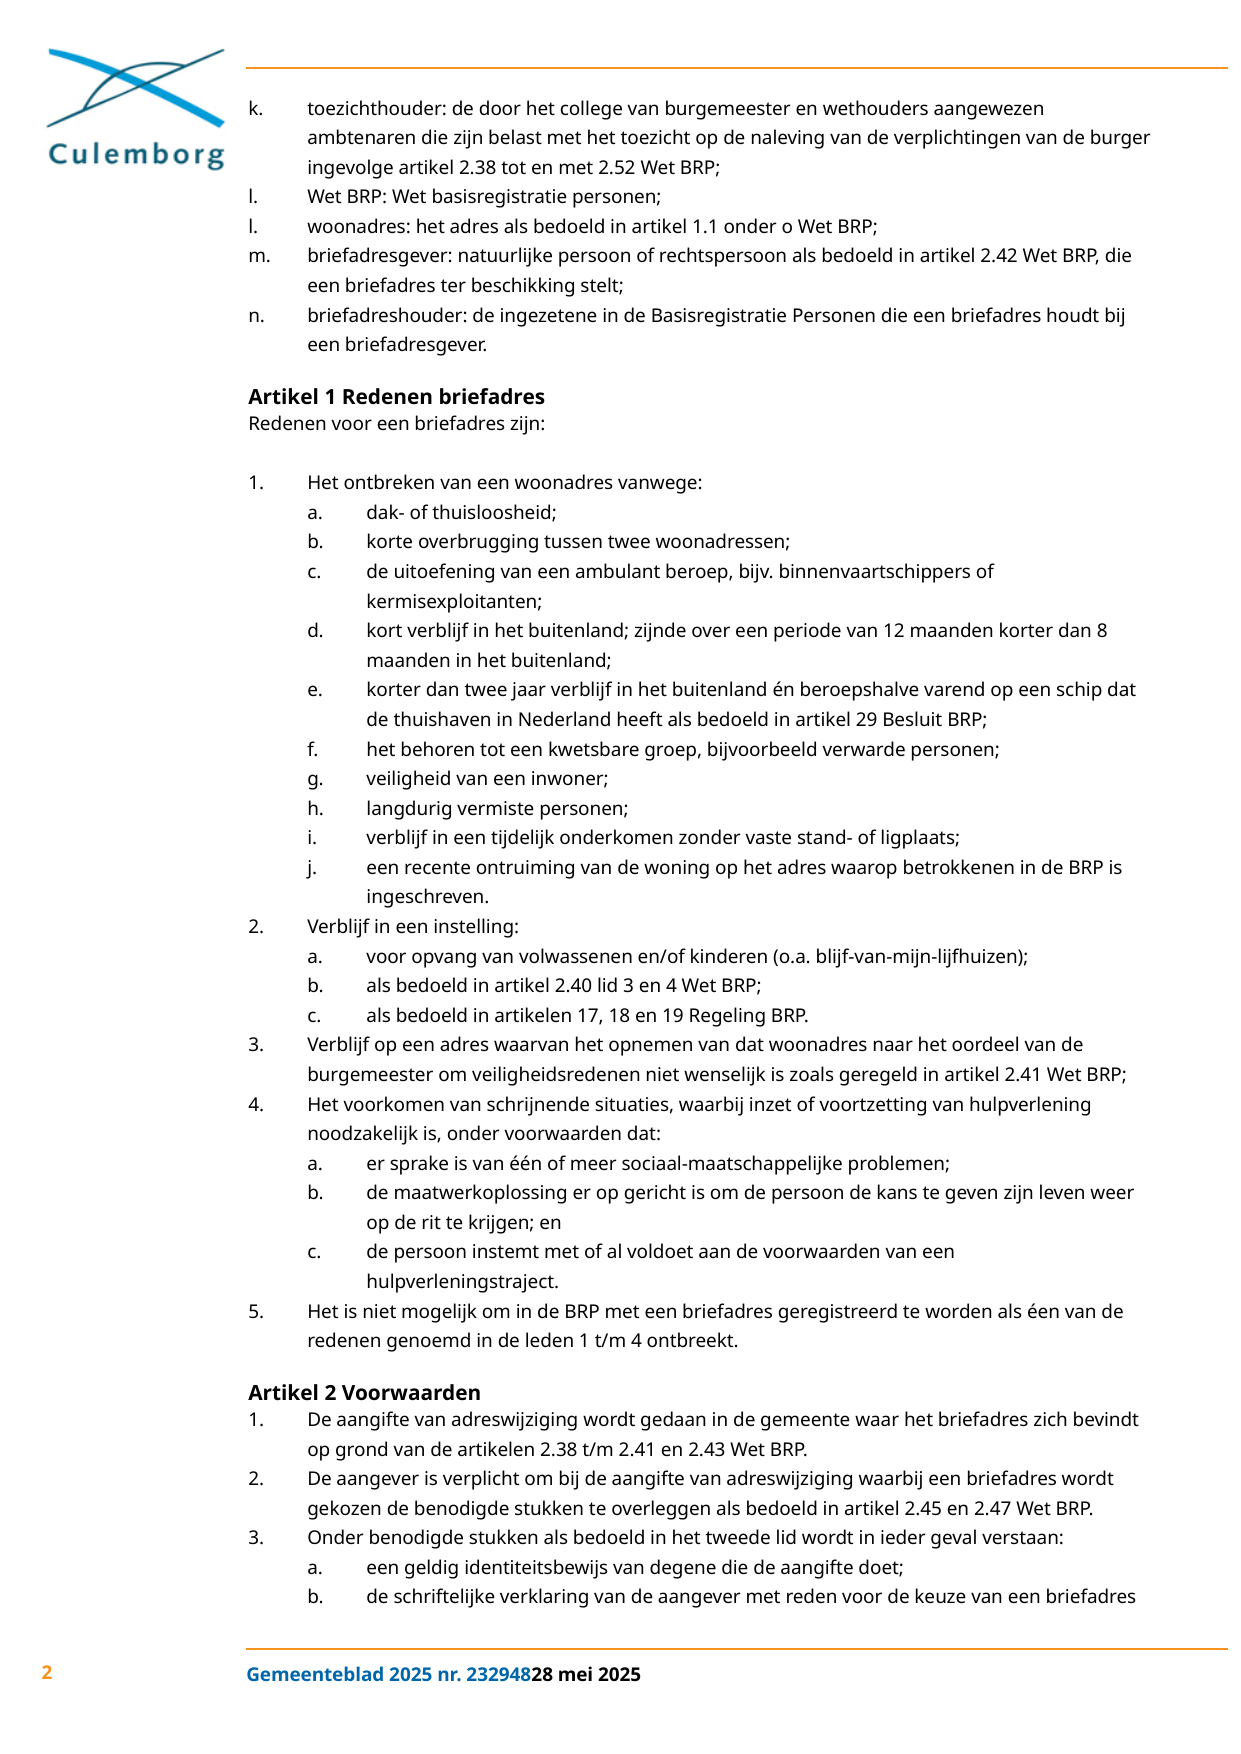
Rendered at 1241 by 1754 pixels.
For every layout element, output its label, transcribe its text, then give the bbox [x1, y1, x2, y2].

list de schriftelijke verklaring van de aangever met reden voor de keuze van een briefadres [307, 1584, 1152, 1609]
list het behoren tot een kwetsbare groep, bijvoorbeeld verwarde personen; [307, 736, 1152, 761]
list De aangever is verplicht om bij de aangifte van adreswijziging waarbij een briefadres wordt gekozen de benodigde stukken te overleggen als bedoeld in artikel 2.45 en 2.47 Wet BRP. [248, 1465, 1152, 1521]
list Wet BRP: Wet basisregistratie personen; [248, 183, 1152, 209]
list voor opvang van volwassenen en/of kinderen (o.a. blijf-van-mijn-lijfhuizen); [307, 943, 1152, 968]
list De aangifte van adreswijziging wordt gedaan in de gemeente waar het briefadres zich bevindt op grond van de artikelen 2.38 t/m 2.41 en 2.43 Wet BRP. [248, 1406, 1152, 1462]
list een recente ontruiming van de woning op het adres waarop betrokkenen in de BRP is ingeschreven. [307, 854, 1152, 909]
list toezichthouder: de door het college van burgemeester en wethouders aangewezen ambtenaren die zijn belast met het toezicht op de naleving van de verplichtingen van de burger ingevolge artikel 2.38 tot en met 2.52 Wet BRP; [248, 95, 1152, 180]
list Het ontbreken van een woonadres vanwege: [248, 469, 1152, 495]
list als bedoeld in artikel 2.40 lid 3 en 4 Wet BRP; [307, 972, 1152, 998]
text Artikel 1 Redenen briefadres [248, 382, 1152, 410]
list kort verblijf in het buitenland; zijnde over een periode van 12 maanden korter dan 8 maanden in het buitenland; [307, 617, 1152, 673]
list de maatwerkoplossing er op gericht is om de persoon de kans te geven zijn leven weer op de rit te krijgen; en [307, 1179, 1152, 1235]
list de persoon instemt met of al voldoet aan de voorwaarden van een hulpverleningstraject. [307, 1239, 1152, 1294]
list briefadresgever: natuurlijke persoon of rechtspersoon als bedoeld in artikel 2.42 Wet BRP, die een briefadres ter beschikking stelt; [248, 243, 1152, 298]
list er sprake is van één of meer sociaal-maatschappelijke problemen; [307, 1150, 1152, 1176]
list briefadreshouder: de ingezetene in de Basisregistratie Personen die een briefadres houdt bij een briefadresgever. [248, 302, 1152, 357]
list dak- of thuisloosheid; [307, 499, 1152, 525]
list woonadres: het adres als bedoeld in artikel 1.1 onder o Wet BRP; [248, 213, 1152, 239]
list langdurig vermiste personen; [307, 795, 1152, 821]
list Het voorkomen van schrijnende situaties, waarbij inzet of voortzetting van hulpverlening noodzakelijk is, onder voorwaarden dat: [248, 1091, 1152, 1146]
list Onder benodigde stukken als bedoeld in het tweede lid wordt in ieder geval verstaan: [248, 1524, 1152, 1550]
list Verblijf op een adres waarvan het opnemen van dat woonadres naar het oordeel van de burgemeester om veiligheidsredenen niet wenselijk is zoals geregeld in artikel 2.41 Wet BRP; [248, 1032, 1152, 1087]
list Verblijf in een instelling: [248, 913, 1152, 939]
list veiligheid van een inwoner; [307, 765, 1152, 791]
text Redenen voor een briefadres zijn: [248, 410, 1152, 436]
list de uitoefening van een ambulant beroep, bijv. binnenvaartschippers of kermisexploitanten; [307, 558, 1152, 613]
list korte overbrugging tussen twee woonadressen; [307, 529, 1152, 554]
list Het is niet mogelijk om in de BRP met een briefadres geregistreerd te worden als éen van de redenen genoemd in de leden 1 t/m 4 ontbreekt. [248, 1298, 1152, 1353]
list verblijf in een tijdelijk onderkomen zonder vaste stand- of ligplaats; [307, 824, 1152, 850]
list als bedoeld in artikelen 17, 18 en 19 Regeling BRP. [307, 1002, 1152, 1028]
list korter dan twee jaar verblijf in het buitenland én beroepshalve varend op een schip dat de thuishaven in Nederland heeft als bedoeld in artikel 29 Besluit BRP; [307, 677, 1152, 732]
list een geldig identiteitsbewijs van degene die de aangifte doet; [307, 1554, 1152, 1580]
text Artikel 2 Voorwaarden [248, 1378, 1152, 1406]
picture [41, 47, 231, 172]
